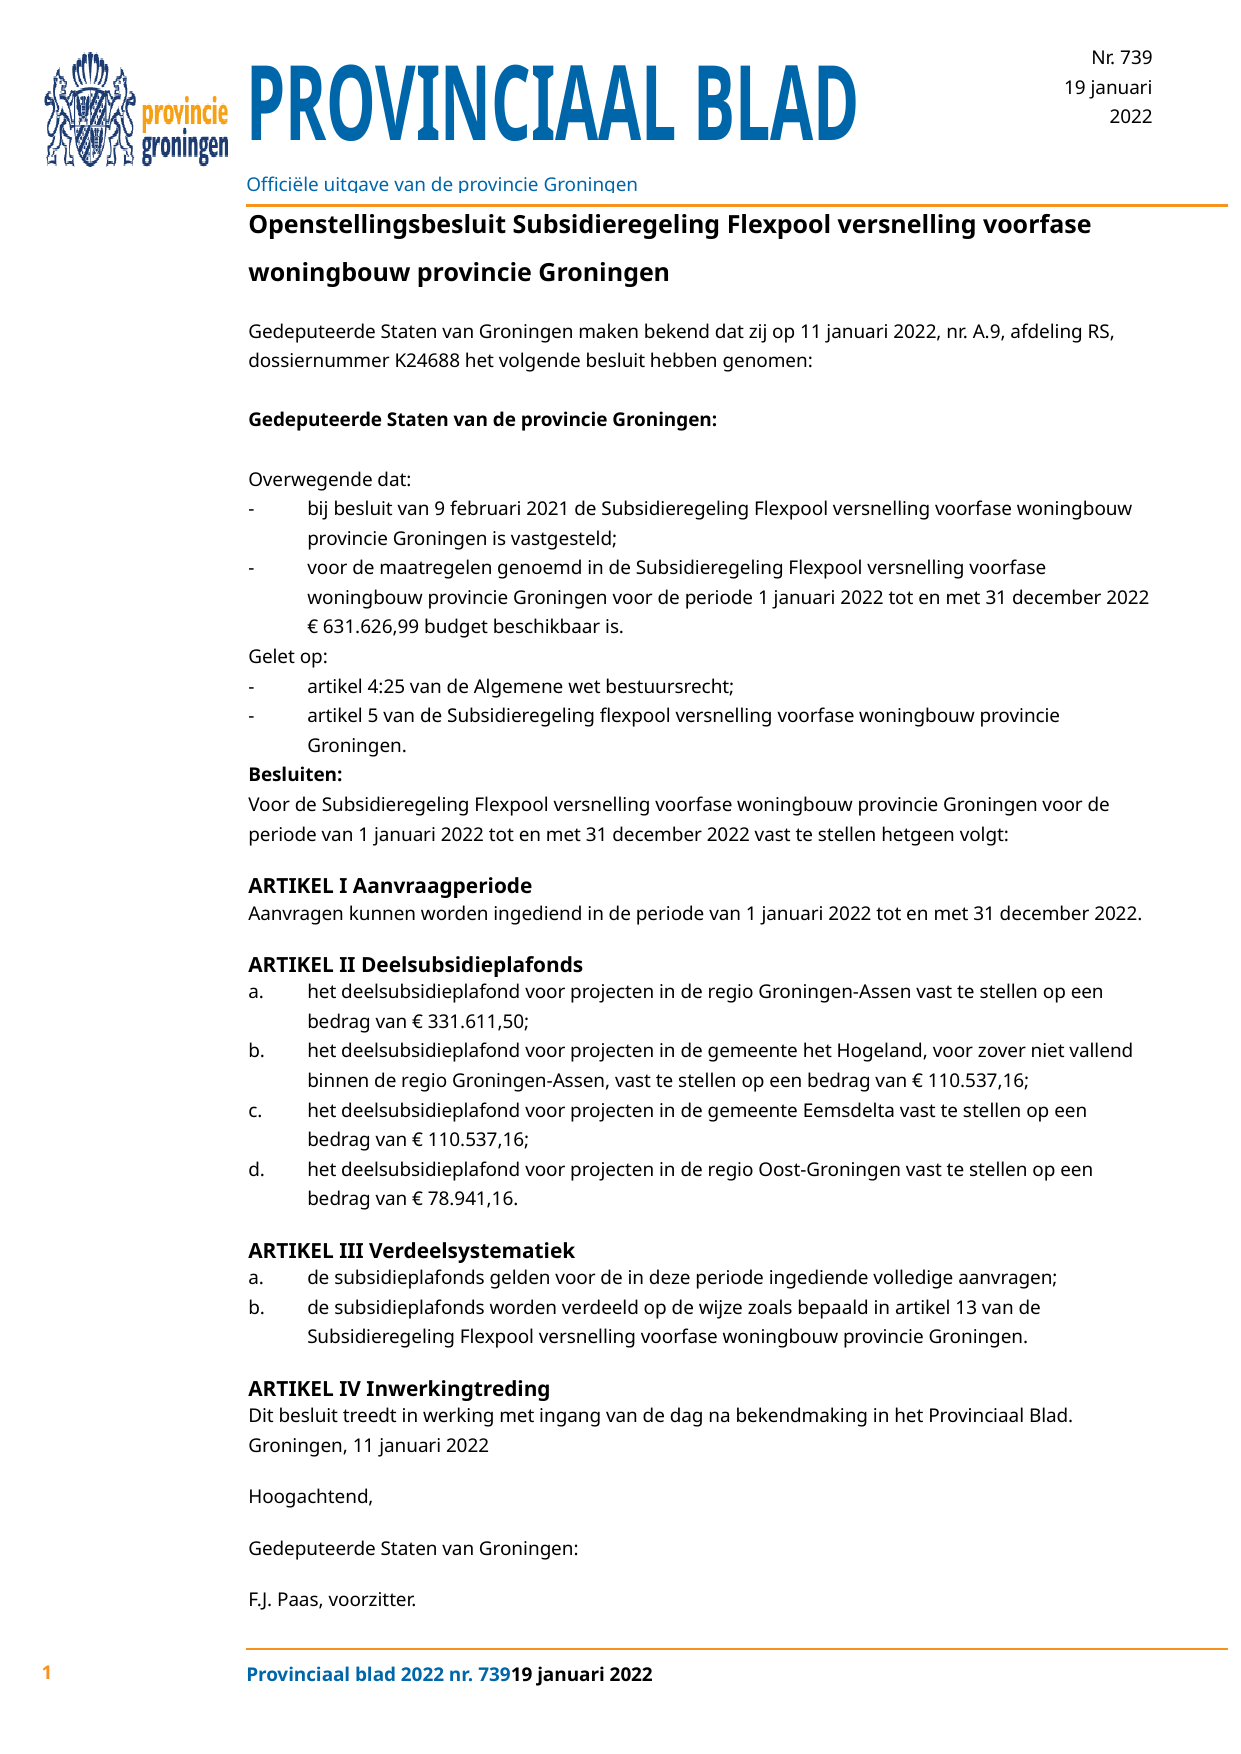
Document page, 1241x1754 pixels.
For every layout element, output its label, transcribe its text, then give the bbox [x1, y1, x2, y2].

text Openstellingsbesluit Subsidieregeling Flexpool versnelling voorfase woningbouw provincie Groningen [248, 207, 1152, 288]
text Gedeputeerde Staten van Groningen maken bekend dat zij op 11 januari 2022, nr. A.9, afdeling RS, dossiernummer K24688 het volgende besluit hebben genomen: [248, 318, 1152, 373]
text Groningen, 11 januari 2022 [248, 1432, 1152, 1458]
list artikel 5 van de Subsidieregeling flexpool versnelling voorfase woningbouw provincie Groningen. [248, 702, 1152, 758]
text Gedeputeerde Staten van Groningen: [248, 1535, 1152, 1561]
text ARTIKEL III Verdeelsystematiek [248, 1236, 1152, 1264]
list bij besluit van 9 februari 2021 de Subsidieregeling Flexpool versnelling voorfase woningbouw provincie Groningen is vastgesteld; [248, 495, 1152, 551]
text Gelet op: [248, 643, 1152, 669]
list het deelsubsidieplafond voor projecten in de regio Oost-Groningen vast te stellen op een bedrag van € 78.941,16. [248, 1156, 1152, 1211]
text Hoogachtend, [248, 1483, 1152, 1509]
list de subsidieplafonds worden verdeeld op de wijze zoals bepaald in artikel 13 van de Subsidieregeling Flexpool versnelling voorfase woningbouw provincie Groningen. [248, 1294, 1152, 1349]
list het deelsubsidieplafond voor projecten in de regio Groningen-Assen vast te stellen op een bedrag van € 331.611,50; [248, 978, 1152, 1034]
text Overwegende dat: [248, 466, 1152, 492]
text Dit besluit treedt in werking met ingang van de dag na bekendmaking in het Provinciaal Blad. [248, 1402, 1152, 1428]
list de subsidieplafonds gelden voor de in deze periode ingediende volledige aanvragen; [248, 1264, 1152, 1290]
text Aanvragen kunnen worden ingediend in de periode van 1 januari 2022 tot en met 31 december 2022. [248, 900, 1152, 925]
picture [41, 47, 231, 172]
text ARTIKEL II Deelsubsidieplafonds [248, 950, 1152, 978]
text Besluiten: [248, 762, 1152, 787]
list het deelsubsidieplafond voor projecten in de gemeente Eemsdelta vast te stellen op een bedrag van € 110.537,16; [248, 1097, 1152, 1152]
text ARTIKEL I Aanvraagperiode [248, 871, 1152, 900]
text Voor de Subsidieregeling Flexpool versnelling voorfase woningbouw provincie Groningen voor de periode van 1 januari 2022 tot en met 31 december 2022 vast te stellen hetgeen volgt: [248, 791, 1152, 847]
list voor de maatregelen genoemd in de Subsidieregeling Flexpool versnelling voorfase woningbouw provincie Groningen voor de periode 1 januari 2022 tot en met 31 december 2022 € 631.626,99 budget beschikbaar is. [248, 554, 1152, 639]
list het deelsubsidieplafond voor projecten in de gemeente het Hogeland, voor zover niet vallend binnen de regio Groningen-Assen, vast te stellen op een bedrag van € 110.537,16; [248, 1038, 1152, 1093]
list artikel 4:25 van de Algemene wet bestuursrecht; [248, 673, 1152, 699]
text Gedeputeerde Staten van de provincie Groningen: [248, 407, 1152, 432]
text ARTIKEL IV Inwerkingtreding [248, 1374, 1152, 1402]
text F.J. Paas, voorzitter. [248, 1586, 1152, 1612]
